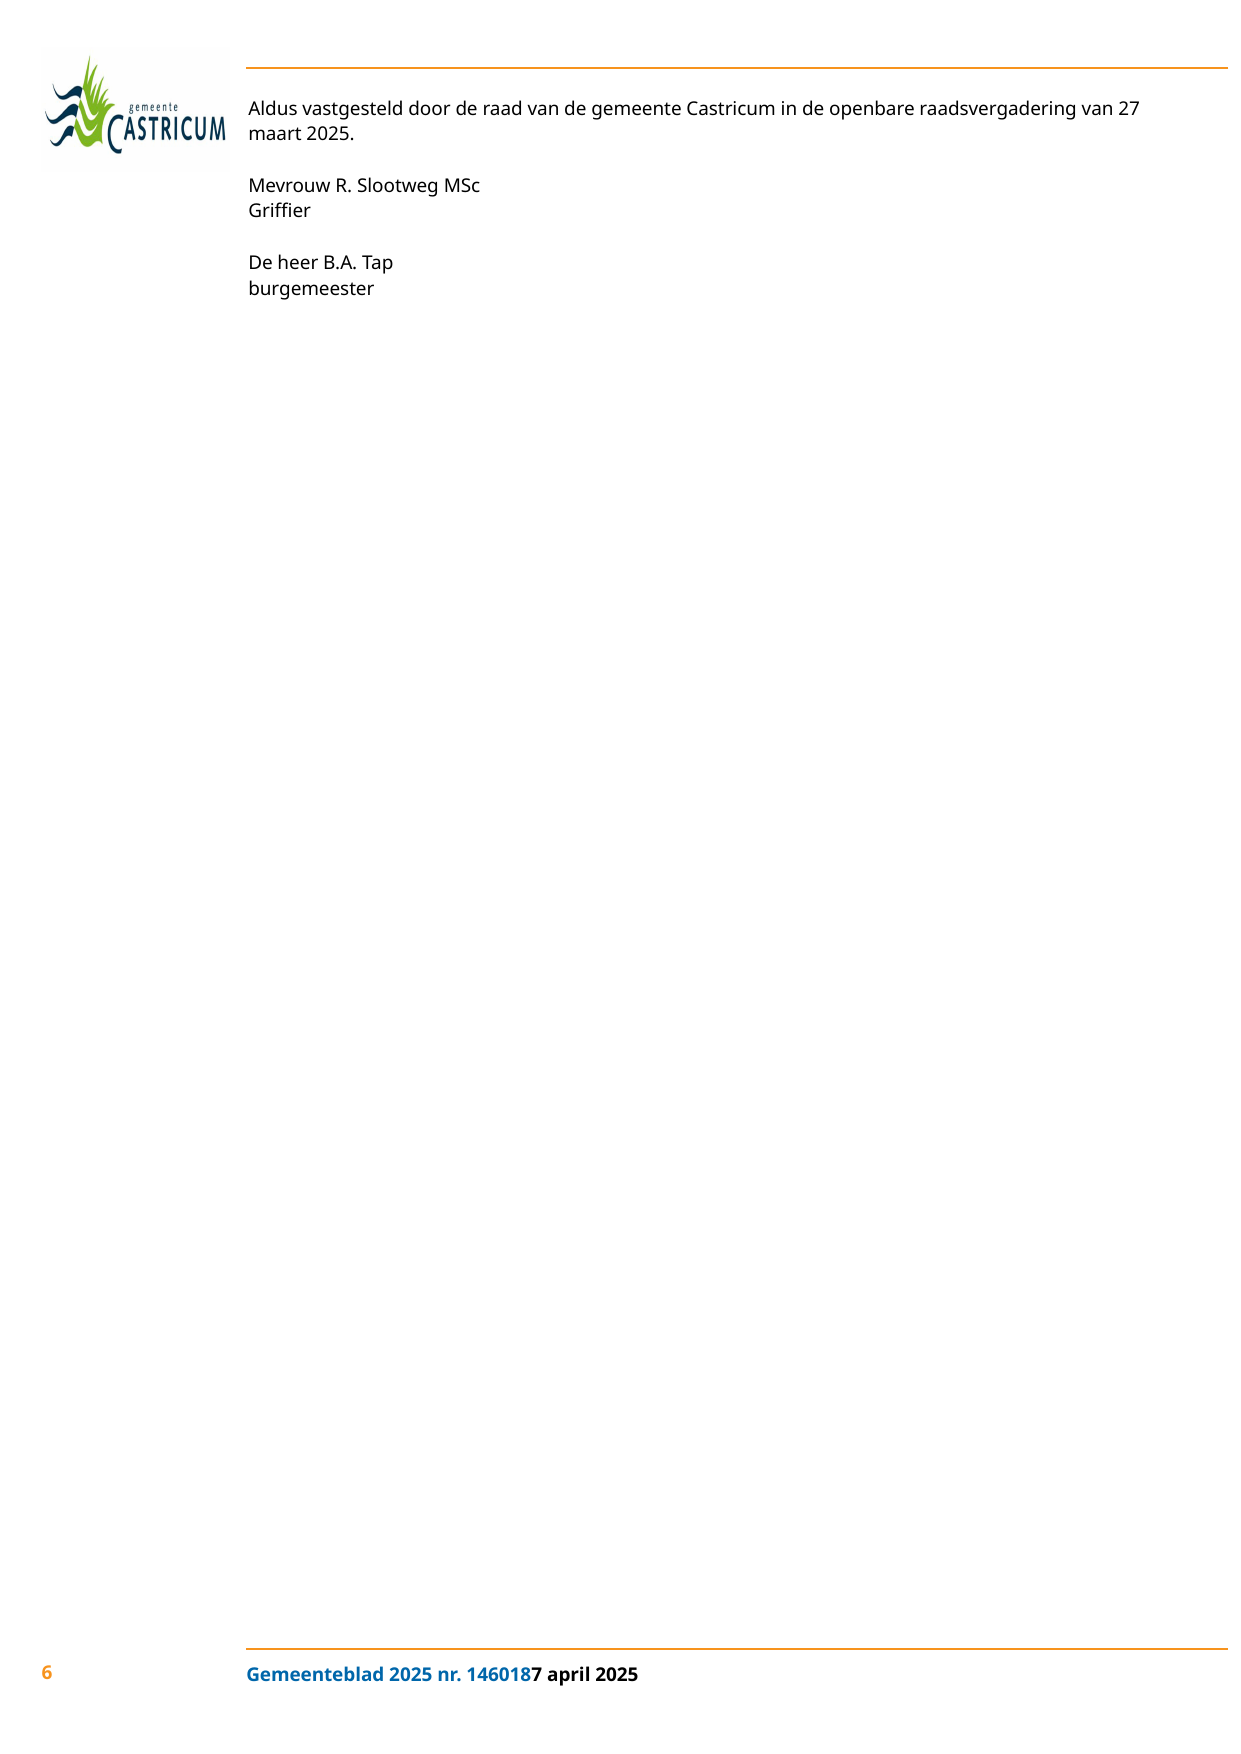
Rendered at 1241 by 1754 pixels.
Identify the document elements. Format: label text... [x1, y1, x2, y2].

text Aldus vastgesteld door de raad van de gemeente Castricum in de openbare raadsvergadering van 27 maart 2025. [248, 95, 1152, 146]
text Mevrouw R. Slootweg MSc [248, 172, 1152, 198]
picture [41, 47, 231, 172]
text burgemeester [248, 275, 1152, 301]
text De heer B.A. Tap [248, 249, 1152, 275]
text Griffier [248, 198, 1152, 223]
